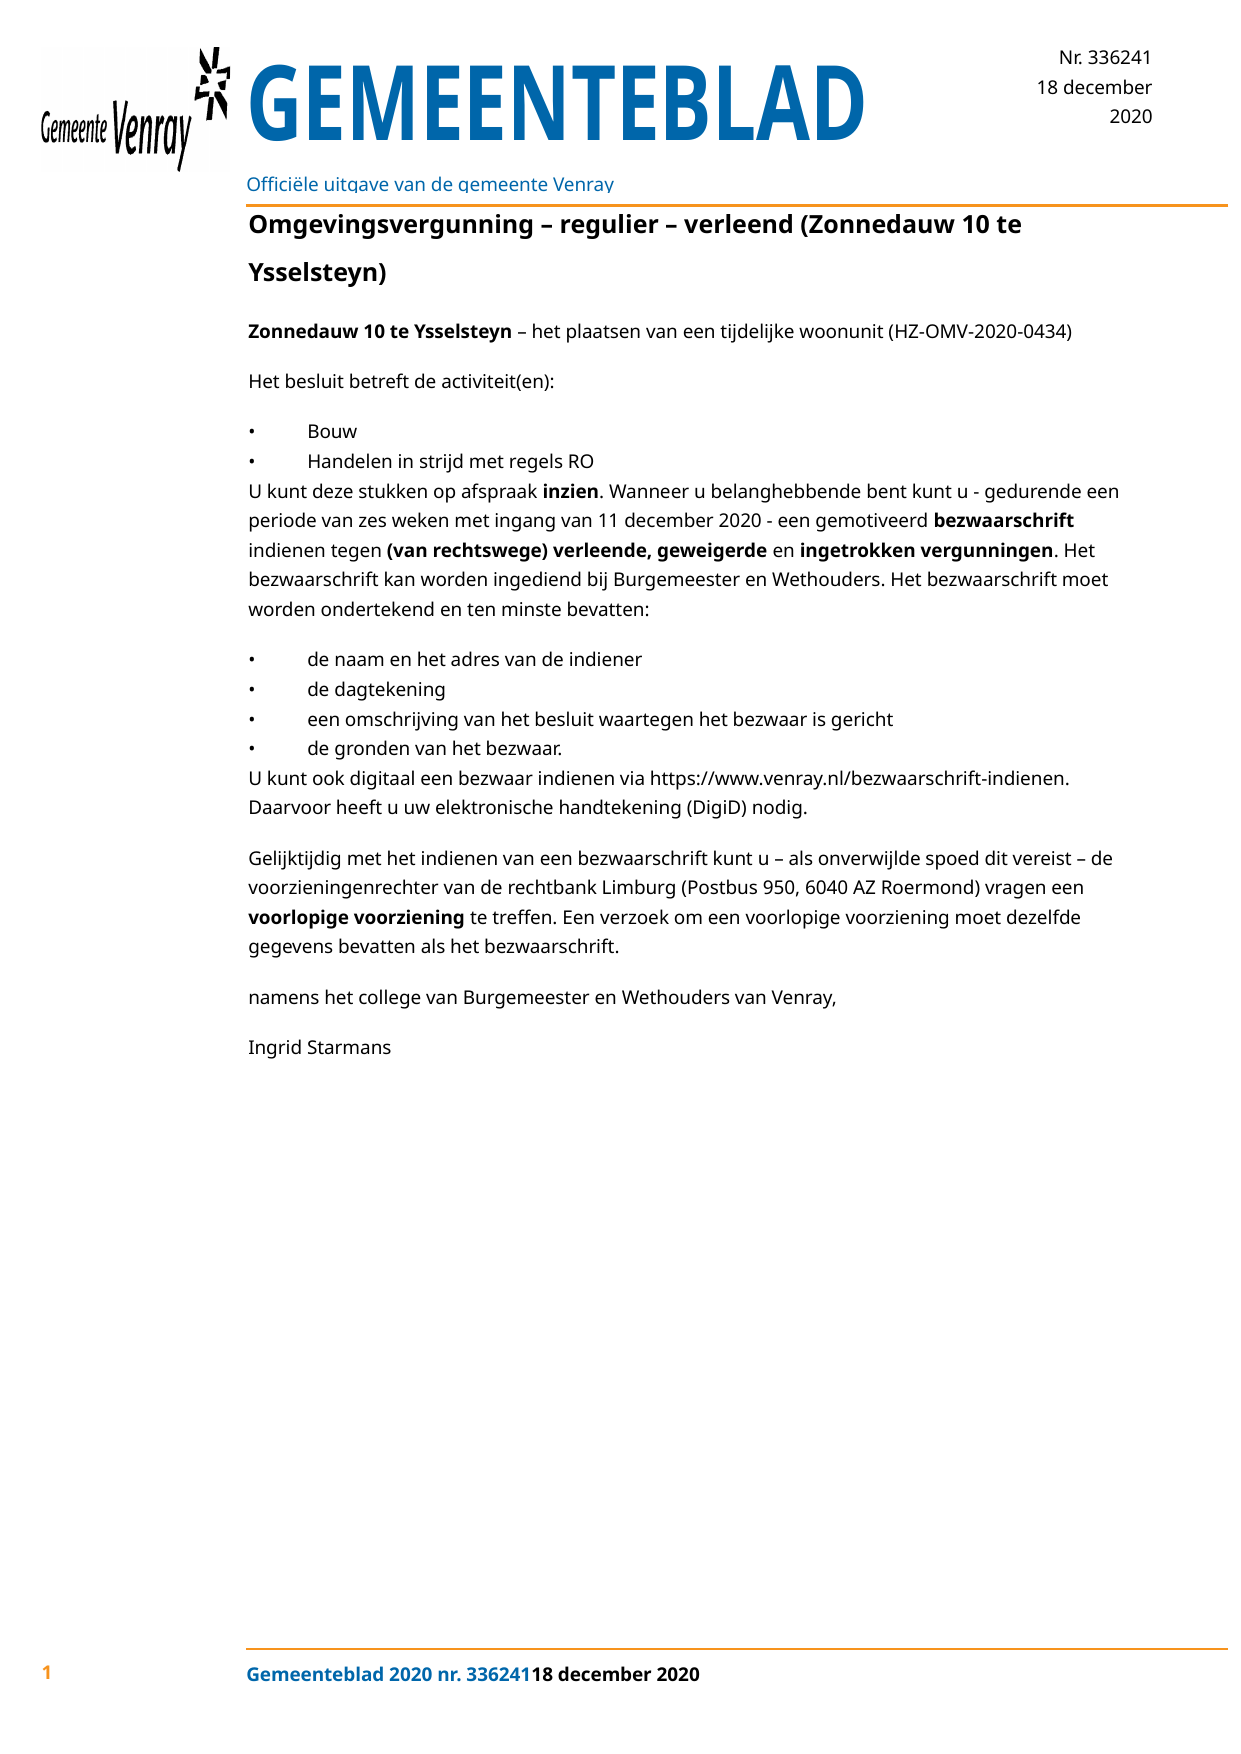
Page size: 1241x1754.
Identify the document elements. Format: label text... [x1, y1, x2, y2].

text namens het college van Burgemeester en Wethouders van Venray, [248, 984, 1152, 1010]
list de dagtekening [248, 676, 1152, 702]
list de gronden van het bezwaar. [248, 735, 1152, 761]
picture [41, 47, 231, 172]
text Het besluit betreft de activiteit(en): [248, 368, 1152, 394]
text Ingrid Starmans [248, 1034, 1152, 1060]
list Bouw [248, 419, 1152, 444]
list de naam en het adres van de indiener [248, 647, 1152, 672]
text Omgevingsvergunning – regulier – verleend (Zonnedauw 10 te Ysselsteyn) [248, 207, 1152, 288]
text Zonnedauw 10 te Ysselsteyn – het plaatsen van een tijdelijke woonunit (HZ-OMV-2020-0434) [248, 318, 1152, 344]
text U kunt ook digitaal een bezwaar indienen via https://www.venray.nl/bezwaarschrift-indienen. Daarvoor heeft u uw elektronische handtekening (DigiD) nodig. [248, 765, 1152, 820]
text Gelijktijdig met het indienen van een bezwaarschrift kunt u – als onverwijlde spoed dit vereist – de voorzieningenrechter van de rechtbank Limburg (Postbus 950, 6040 AZ Roermond) vragen een voorlopige voorziening te treffen. Een verzoek om een voorlopige voorziening moet dezelfde gegevens bevatten als het bezwaarschrift. [248, 845, 1152, 959]
list een omschrijving van het besluit waartegen het bezwaar is gericht [248, 706, 1152, 732]
list Handelen in strijd met regels RO [248, 448, 1152, 474]
text U kunt deze stukken op afspraak inzien. Wanneer u belanghebbende bent kunt u - gedurende een periode van zes weken met ingang van 11 december 2020 - een gemotiveerd bezwaarschrift indienen tegen (van rechtswege) verleende, geweigerde en ingetrokken vergunningen. Het bezwaarschrift kan worden ingediend bij Burgemeester en Wethouders. Het bezwaarschrift moet worden ondertekend en ten minste bevatten: [248, 478, 1152, 622]
